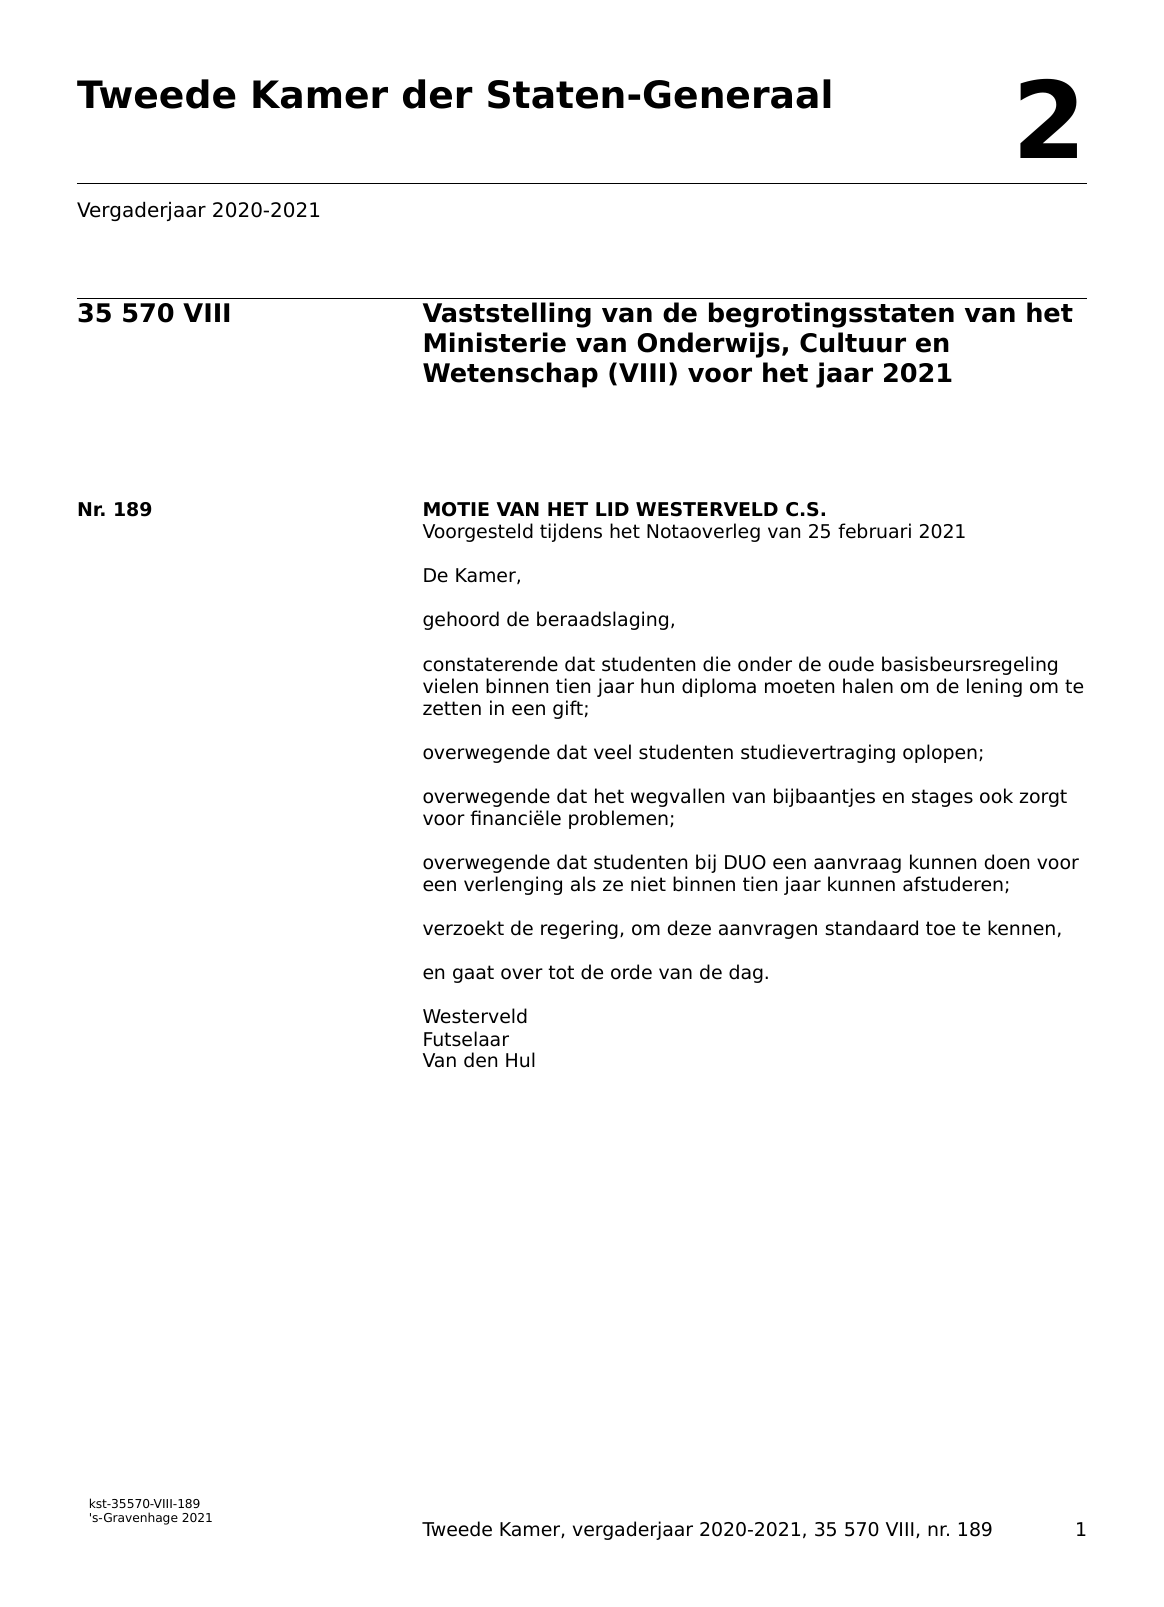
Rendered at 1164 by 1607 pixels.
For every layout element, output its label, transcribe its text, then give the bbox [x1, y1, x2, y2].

text Voorgesteld tijdens het Notaoverleg van 25 februari 2021 [422, 521, 1087, 543]
subtitle 35 570 VIII Vaststelling van de begrotingsstaten van het Ministerie van Onderwijs, Cultuur en Wetenschap (VIII) voor het jaar 2021 [77, 299, 1087, 388]
table_header 2 [886, 59, 1087, 183]
text en gaat over tot de orde van de dag. [422, 962, 1087, 984]
table_header Tweede Kamer der Staten-Generaal [77, 59, 886, 183]
text overwegende dat studenten bij DUO een aanvraag kunnen doen voor een verlenging als ze niet binnen tien jaar kunnen afstuderen; [422, 852, 1087, 896]
subtitle Nr. 189 MOTIE VAN HET LID WESTERVELD C.S. [77, 499, 1087, 521]
text verzoekt de regering, om deze aanvragen standaard toe te kennen, [422, 918, 1087, 940]
text De Kamer, [422, 565, 1087, 587]
table_cell Vergaderjaar 2020-2021 [77, 184, 1087, 298]
text 's-Gravenhage 2021 [88, 1511, 323, 1525]
text constaterende dat studenten die onder de oude basisbeursregeling vielen binnen tien jaar hun diploma moeten halen om de lening om te zetten in een gift; [422, 653, 1087, 719]
text kst-35570-VIII-189 [88, 1497, 323, 1511]
text overwegende dat het wegvallen van bijbaantjes en stages ook zorgt voor financiële problemen; [422, 786, 1087, 830]
text Van den Hul [422, 1050, 1087, 1072]
text gehoord de beraadslaging, [422, 609, 1087, 631]
text Futselaar [422, 1028, 1087, 1050]
text overwegende dat veel studenten studievertraging oplopen; [422, 742, 1087, 764]
text Westerveld [422, 1006, 1087, 1028]
